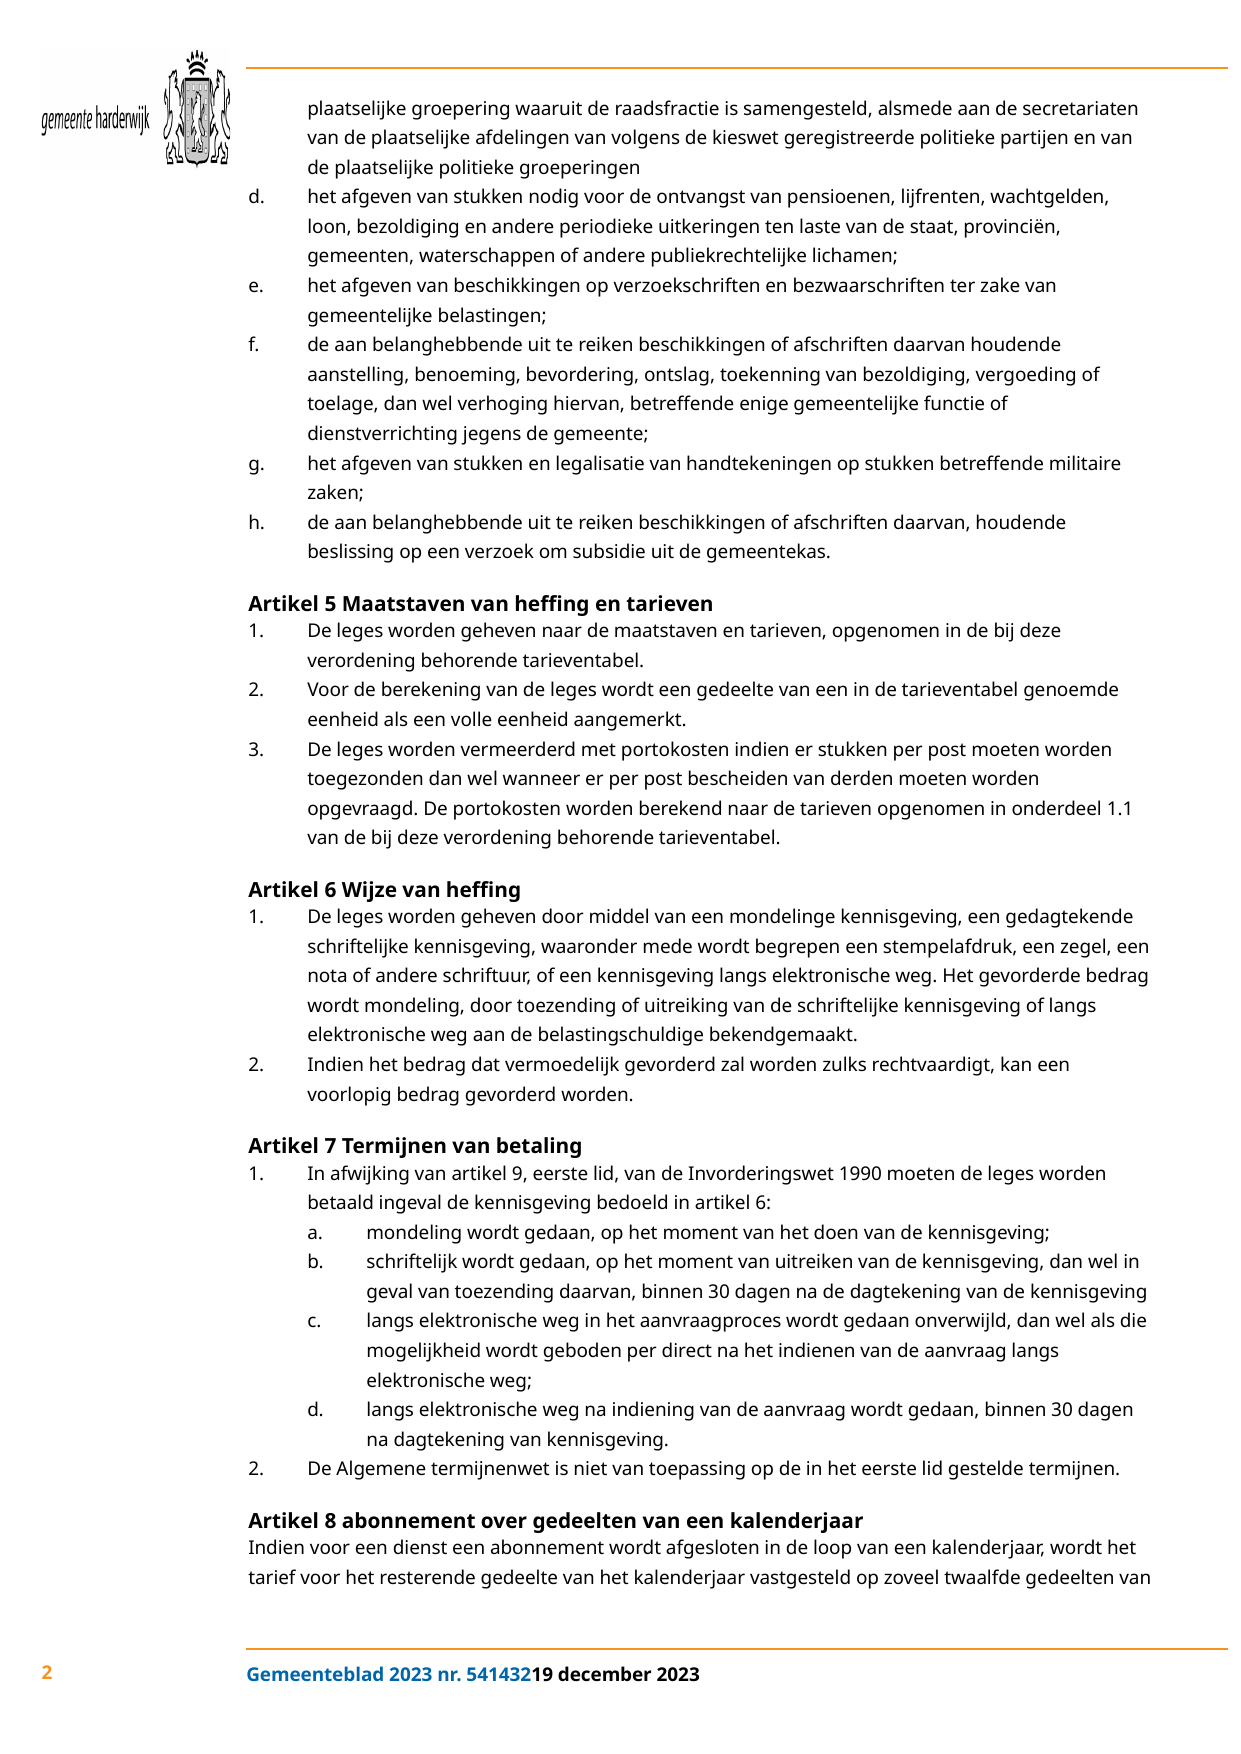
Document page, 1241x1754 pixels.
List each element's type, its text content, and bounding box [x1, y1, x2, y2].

list plaatselijke groepering waaruit de raadsfractie is samengesteld, alsmede aan de secretariaten van de plaatselijke afdelingen van volgens de kieswet geregistreerde politieke partijen en van de plaatselijke politieke groeperingen [248, 95, 1152, 180]
list de aan belanghebbende uit te reiken beschikkingen of afschriften daarvan, houdende beslissing op een verzoek om subsidie uit de gemeentekas. [248, 509, 1152, 564]
text Artikel 8 abonnement over gedeelten van een kalenderjaar [248, 1506, 1152, 1534]
list In afwijking van artikel 9, eerste lid, van de Invorderingswet 1990 moeten de leges worden betaald ingeval de kennisgeving bedoeld in artikel 6: [248, 1160, 1152, 1215]
list het afgeven van stukken nodig voor de ontvangst van pensioenen, lijfrenten, wachtgelden, loon, bezoldiging en andere periodieke uitkeringen ten laste van de staat, provinciën, gemeenten, waterschappen of andere publiekrechtelijke lichamen; [248, 183, 1152, 268]
text Artikel 5 Maatstaven van heffing en tarieven [248, 589, 1152, 617]
list De leges worden geheven naar de maatstaven en tarieven, opgenomen in de bij deze verordening behorende tarieventabel. [248, 617, 1152, 673]
text Indien voor een dienst een abonnement wordt afgesloten in de loop van een kalenderjaar, wordt het tarief voor het resterende gedeelte van het kalenderjaar vastgesteld op zoveel twaalfde gedeelten van [248, 1534, 1152, 1590]
list De Algemene termijnenwet is niet van toepassing op de in het eerste lid gestelde termijnen. [248, 1456, 1152, 1481]
list langs elektronische weg in het aanvraagproces wordt gedaan onverwijld, dan wel als die mogelijkheid wordt geboden per direct na het indienen van de aanvraag langs elektronische weg; [307, 1308, 1152, 1392]
list het afgeven van stukken en legalisatie van handtekeningen op stukken betreffende militaire zaken; [248, 450, 1152, 505]
text Artikel 6 Wijze van heffing [248, 875, 1152, 903]
list Voor de berekening van de leges wordt een gedeelte van een in de tarieventabel genoemde eenheid als een volle eenheid aangemerkt. [248, 677, 1152, 732]
list mondeling wordt gedaan, op het moment van het doen van de kennisgeving; [307, 1219, 1152, 1244]
list De leges worden vermeerderd met portokosten indien er stukken per post moeten worden toegezonden dan wel wanneer er per post bescheiden van derden moeten worden opgevraagd. De portokosten worden berekend naar de tarieven opgenomen in onderdeel 1.1 van de bij deze verordening behorende tarieventabel. [248, 736, 1152, 850]
list schriftelijk wordt gedaan, op het moment van uitreiken van de kennisgeving, dan wel in geval van toezending daarvan, binnen 30 dagen na de dagtekening van de kennisgeving [307, 1248, 1152, 1304]
list het afgeven van beschikkingen op verzoekschriften en bezwaarschriften ter zake van gemeentelijke belastingen; [248, 272, 1152, 328]
picture [41, 47, 231, 172]
list De leges worden geheven door middel van een mondelinge kennisgeving, een gedagtekende schriftelijke kennisgeving, waaronder mede wordt begrepen een stempelafdruk, een zegel, een nota of andere schriftuur, of een kennisgeving langs elektronische weg. Het gevorderde bedrag wordt mondeling, door toezending of uitreiking van de schriftelijke kennisgeving of langs elektronische weg aan de belastingschuldige bekendgemaakt. [248, 903, 1152, 1047]
list de aan belanghebbende uit te reiken beschikkingen of afschriften daarvan houdende aanstelling, benoeming, bevordering, ontslag, toekenning van bezoldiging, vergoeding of toelage, dan wel verhoging hiervan, betreffende enige gemeentelijke functie of dienstverrichting jegens de gemeente; [248, 331, 1152, 446]
text Artikel 7 Termijnen van betaling [248, 1131, 1152, 1160]
list langs elektronische weg na indiening van de aanvraag wordt gedaan, binnen 30 dagen na dagtekening van kennisgeving. [307, 1396, 1152, 1452]
list Indien het bedrag dat vermoedelijk gevorderd zal worden zulks rechtvaardigt, kan een voorlopig bedrag gevorderd worden. [248, 1051, 1152, 1107]
